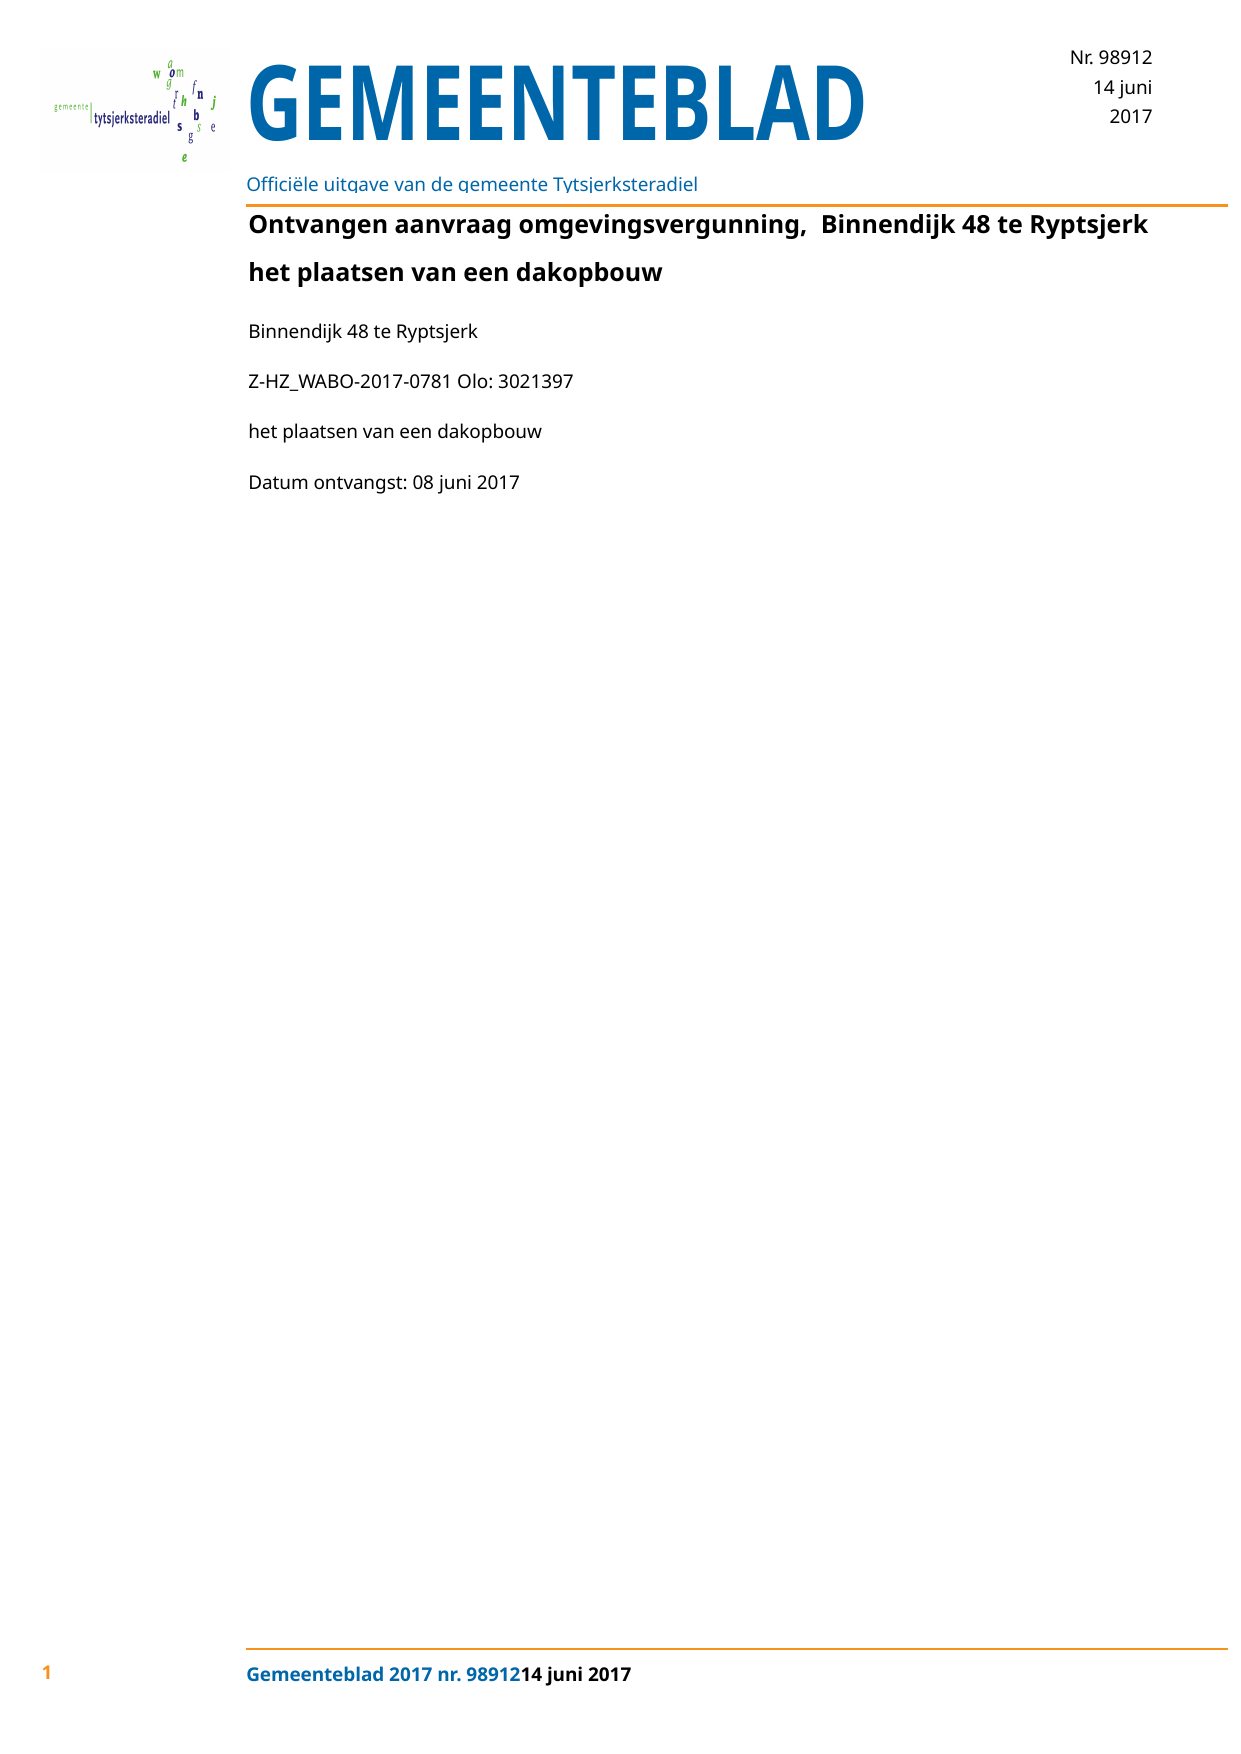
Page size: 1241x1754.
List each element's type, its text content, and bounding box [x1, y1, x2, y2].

picture [41, 47, 231, 172]
text het plaatsen van een dakopbouw [248, 419, 1152, 444]
text Binnendijk 48 te Ryptsjerk [248, 318, 1152, 344]
text Z-HZ_WABO-2017-0781 Olo: 3021397 [248, 368, 1152, 394]
text Datum ontvangst: 08 juni 2017 [248, 469, 1152, 495]
text Ontvangen aanvraag omgevingsvergunning, Binnendijk 48 te Ryptsjerk het plaatsen van een dakopbouw [248, 207, 1152, 288]
